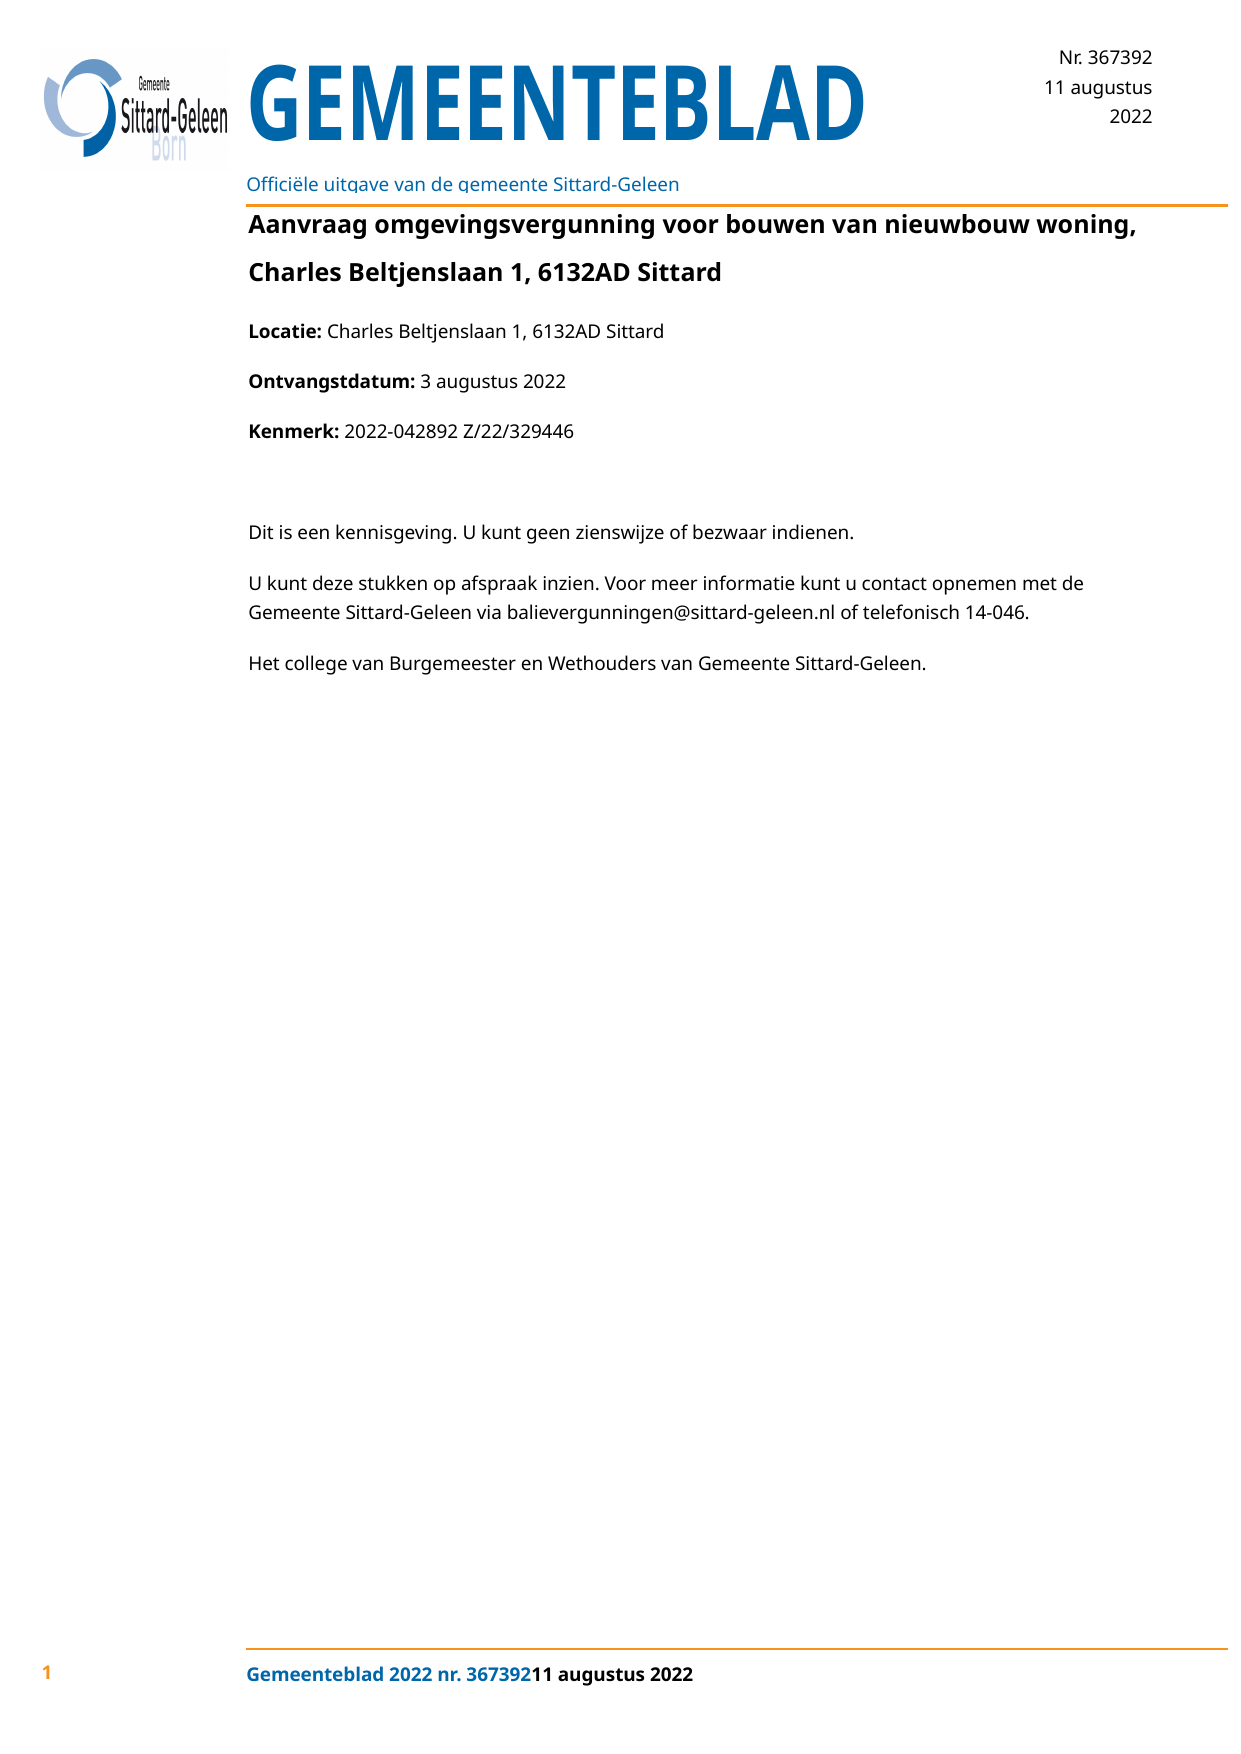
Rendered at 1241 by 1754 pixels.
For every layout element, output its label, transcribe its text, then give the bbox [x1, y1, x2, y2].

text Dit is een kennisgeving. U kunt geen zienswijze of bezwaar indienen. [248, 519, 1152, 545]
text Aanvraag omgevingsvergunning voor bouwen van nieuwbouw woning, Charles Beltjenslaan 1, 6132AD Sittard [248, 207, 1152, 288]
text Locatie: Charles Beltjenslaan 1, 6132AD Sittard [248, 318, 1152, 344]
text Het college van Burgemeester en Wethouders van Gemeente Sittard-Geleen. [248, 650, 1152, 676]
picture [41, 47, 231, 172]
text Ontvangstdatum: 3 augustus 2022 [248, 368, 1152, 394]
text Kenmerk: 2022-042892 Z/22/329446 [248, 419, 1152, 444]
text U kunt deze stukken op afspraak inzien. Voor meer informatie kunt u contact opnemen met de Gemeente Sittard-Geleen via balievergunningen@sittard-geleen.nl of telefonisch 14-046. [248, 570, 1152, 625]
